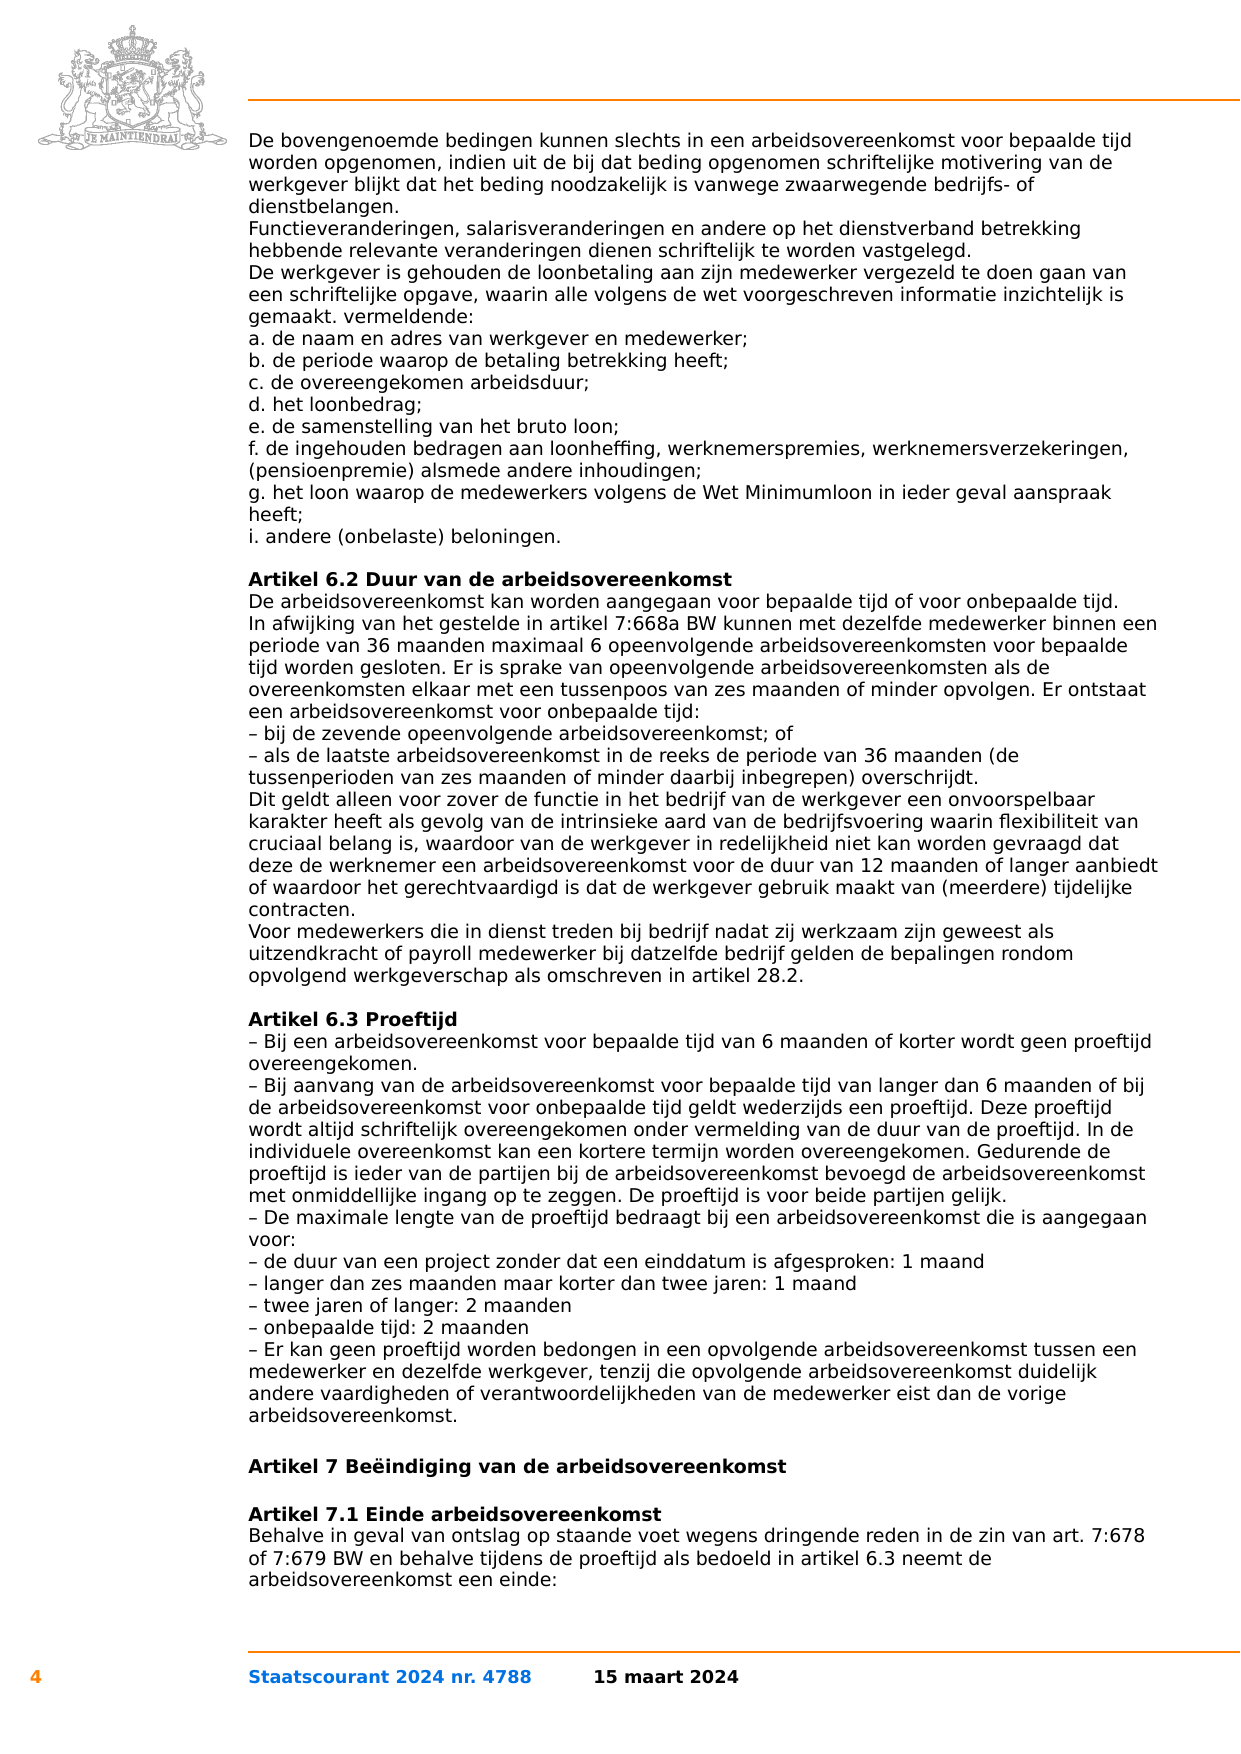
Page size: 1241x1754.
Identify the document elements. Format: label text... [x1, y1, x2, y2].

text – twee jaren of langer: 2 maanden [248, 1294, 1163, 1317]
picture [38, 25, 227, 150]
text b. de periode waarop de betaling betrekking heeft; [248, 350, 1163, 372]
text a. de naam en adres van werkgever en medewerker; [248, 328, 1163, 350]
text Voor medewerkers die in dienst treden bij bedrijf nadat zij werkzaam zijn geweest als uitzendkracht of payroll medewerker bij datzelfde bedrijf gelden de bepalingen rondom opvolgend werkgeverschap als omschreven in artikel 28.2. [248, 921, 1163, 987]
text In afwijking van het gestelde in artikel 7:668a BW kunnen met dezelfde medewerker binnen een periode van 36 maanden maximaal 6 opeenvolgende arbeidsovereenkomsten voor bepaalde tijd worden gesloten. Er is sprake van opeenvolgende arbeidsovereenkomsten als de overeenkomsten elkaar met een tussenpoos van zes maanden of minder opvolgen. Er ontstaat een arbeidsovereenkomst voor onbepaalde tijd: [248, 613, 1163, 723]
text – Er kan geen proeftijd worden bedongen in een opvolgende arbeidsovereenkomst tussen een medewerker en dezelfde werkgever, tenzij die opvolgende arbeidsovereenkomst duidelijk andere vaardigheden of verantwoordelijkheden van de medewerker eist dan de vorige arbeidsovereenkomst. [248, 1338, 1163, 1426]
text – Bij een arbeidsovereenkomst voor bepaalde tijd van 6 maanden of korter wordt geen proeftijd overeengekomen. [248, 1031, 1163, 1075]
text – Bij aanvang van de arbeidsovereenkomst voor bepaalde tijd van langer dan 6 maanden of bij de arbeidsovereenkomst voor onbepaalde tijd geldt wederzijds een proeftijd. Deze proeftijd wordt altijd schriftelijk overeengekomen onder vermelding van de duur van de proeftijd. In de individuele overeenkomst kan een kortere termijn worden overeengekomen. Gedurende de proeftijd is ieder van de partijen bij de arbeidsovereenkomst bevoegd de arbeidsovereenkomst met onmiddellijke ingang op te zeggen. De proeftijd is voor beide partijen gelijk. [248, 1075, 1163, 1207]
text – bij de zevende opeenvolgende arbeidsovereenkomst; of [248, 723, 1163, 745]
text f. de ingehouden bedragen aan loonheffing, werknemerspremies, werknemersverzekeringen, (pensioenpremie) alsmede andere inhoudingen; [248, 438, 1163, 482]
text e. de samenstelling van het bruto loon; [248, 416, 1163, 438]
text c. de overeengekomen arbeidsduur; [248, 372, 1163, 394]
text g. het loon waarop de medewerkers volgens de Wet Minimumloon in ieder geval aanspraak heeft; [248, 482, 1163, 526]
text Functieveranderingen, salarisveranderingen en andere op het dienstverband betrekking hebbende relevante veranderingen dienen schriftelijk te worden vastgelegd. [248, 218, 1163, 262]
subtitle Artikel 6.2 Duur van de arbeidsovereenkomst [248, 569, 1163, 591]
text De bovengenoemde bedingen kunnen slechts in een arbeidsovereenkomst voor bepaalde tijd worden opgenomen, indien uit de bij dat beding opgenomen schriftelijke motivering van de werkgever blijkt dat het beding noodzakelijk is vanwege zwaarwegende bedrijfs- of dienstbelangen. [248, 130, 1163, 218]
text – onbepaalde tijd: 2 maanden [248, 1317, 1163, 1338]
subtitle Artikel 6.3 Proeftijd [248, 1009, 1163, 1031]
text d. het loonbedrag; [248, 394, 1163, 416]
text De arbeidsovereenkomst kan worden aangegaan voor bepaalde tijd of voor onbepaalde tijd. [248, 591, 1163, 613]
text – De maximale lengte van de proeftijd bedraagt bij een arbeidsovereenkomst die is aangegaan voor: [248, 1207, 1163, 1251]
text Dit geldt alleen voor zover de functie in het bedrijf van de werkgever een onvoorspelbaar karakter heeft als gevolg van de intrinsieke aard van de bedrijfsvoering waarin flexibiliteit van cruciaal belang is, waardoor van de werkgever in redelijkheid niet kan worden gevraagd dat deze de werknemer een arbeidsovereenkomst voor de duur van 12 maanden of langer aanbiedt of waardoor het gerechtvaardigd is dat de werkgever gebruik maakt van (meerdere) tijdelijke contracten. [248, 789, 1163, 921]
text – langer dan zes maanden maar korter dan twee jaren: 1 maand [248, 1273, 1163, 1294]
text De werkgever is gehouden de loonbetaling aan zijn medewerker vergezeld te doen gaan van een schriftelijke opgave, waarin alle volgens de wet voorgeschreven informatie inzichtelijk is gemaakt. vermeldende: [248, 262, 1163, 328]
subtitle Artikel 7.1 Einde arbeidsovereenkomst [248, 1503, 1163, 1525]
text Behalve in geval van ontslag op staande voet wegens dringende reden in de zin van art. 7:678 of 7:679 BW en behalve tijdens de proeftijd als bedoeld in artikel 6.3 neemt de arbeidsovereenkomst een einde: [248, 1525, 1163, 1591]
subtitle Artikel 7 Beëindiging van de arbeidsovereenkomst [248, 1456, 1163, 1478]
text – als de laatste arbeidsovereenkomst in de reeks de periode van 36 maanden (de tussenperioden van zes maanden of minder daarbij inbegrepen) overschrijdt. [248, 745, 1163, 789]
text – de duur van een project zonder dat een einddatum is afgesproken: 1 maand [248, 1251, 1163, 1273]
text i. andere (onbelaste) beloningen. [248, 526, 1163, 547]
